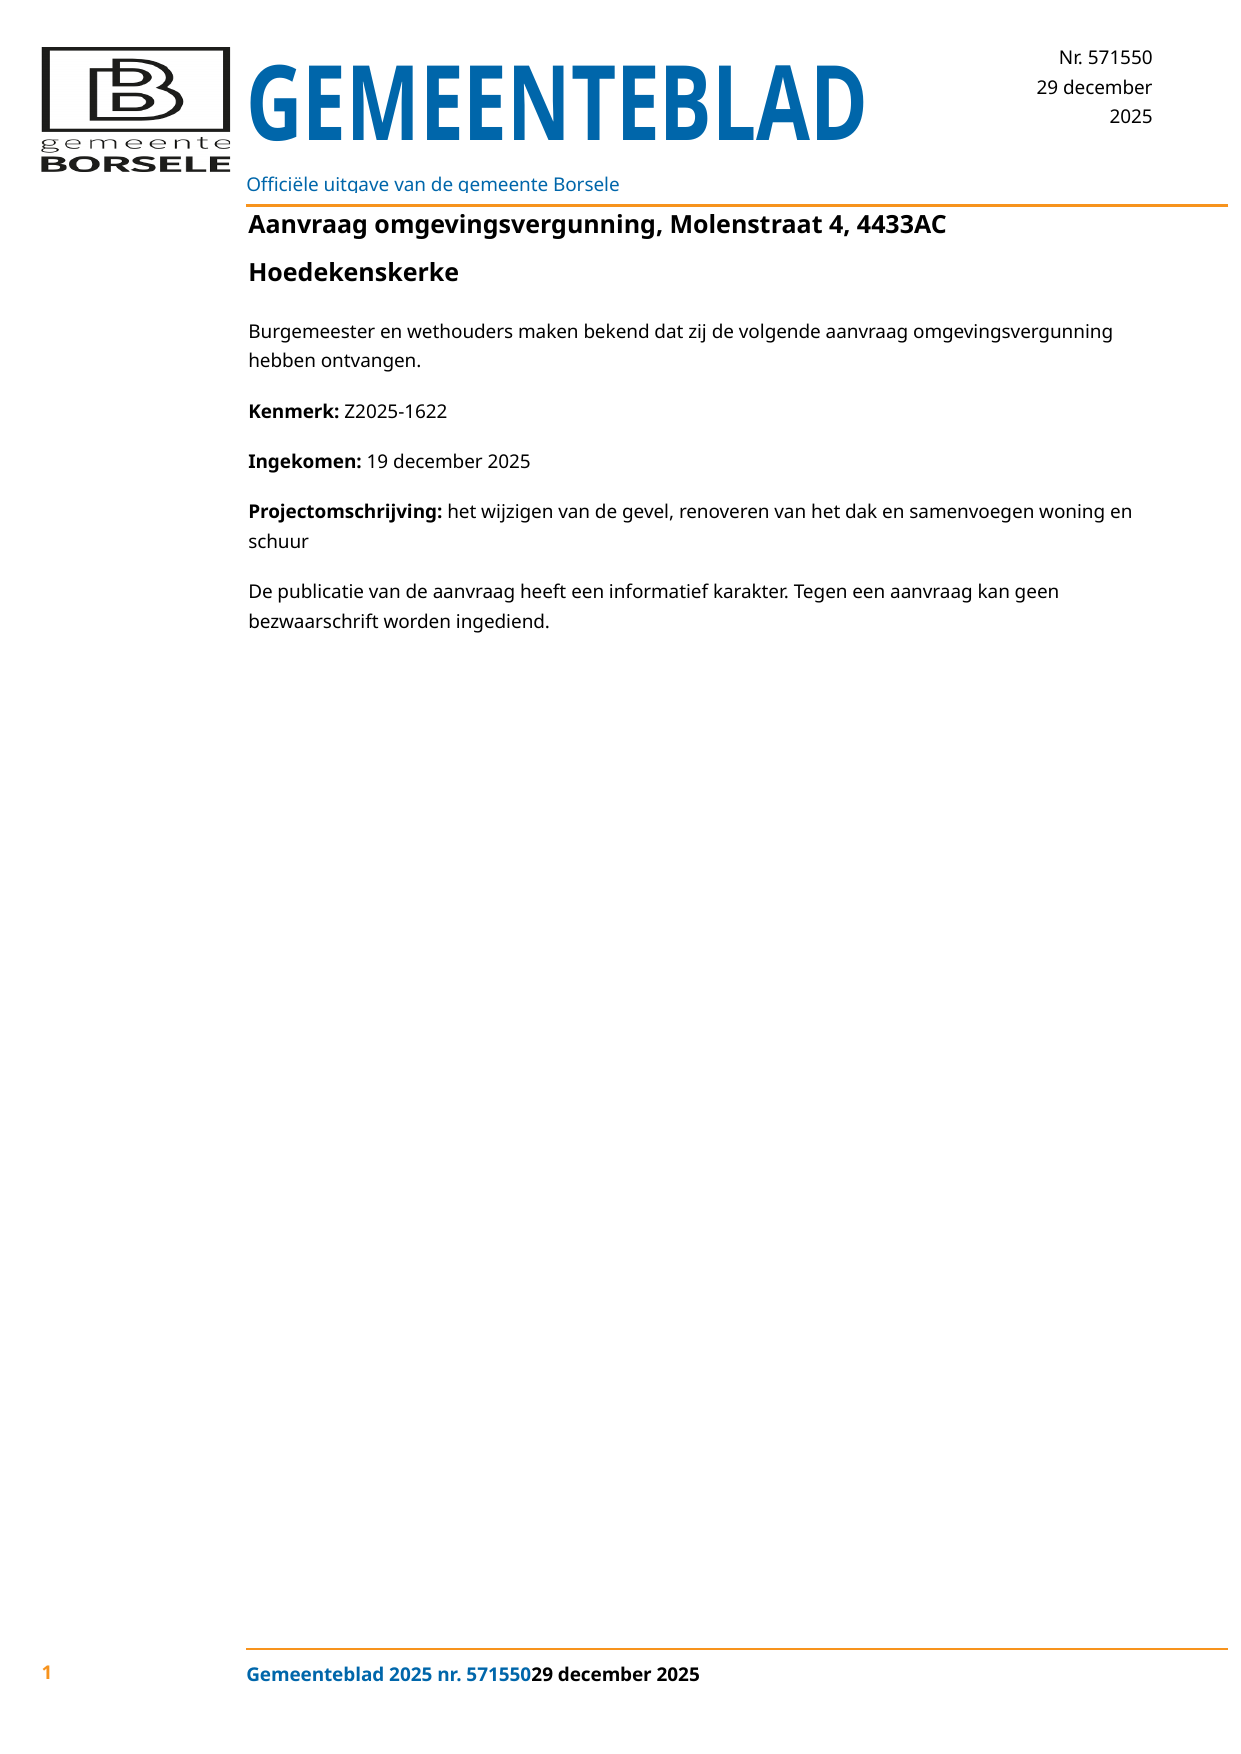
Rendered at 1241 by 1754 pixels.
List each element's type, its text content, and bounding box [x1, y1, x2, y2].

text Ingekomen: 19 december 2025 [248, 448, 1152, 474]
text Projectomschrijving: het wijzigen van de gevel, renoveren van het dak en samenvoegen woning en schuur [248, 499, 1152, 554]
text Aanvraag omgevingsvergunning, Molenstraat 4, 4433AC Hoedekenskerke [248, 207, 1152, 288]
text Kenmerk: Z2025-1622 [248, 398, 1152, 424]
text Burgemeester en wethouders maken bekend dat zij de volgende aanvraag omgevingsvergunning hebben ontvangen. [248, 318, 1152, 373]
picture [41, 47, 231, 172]
text De publicatie van de aanvraag heeft een informatief karakter. Tegen een aanvraag kan geen bezwaarschrift worden ingediend. [248, 579, 1152, 634]
